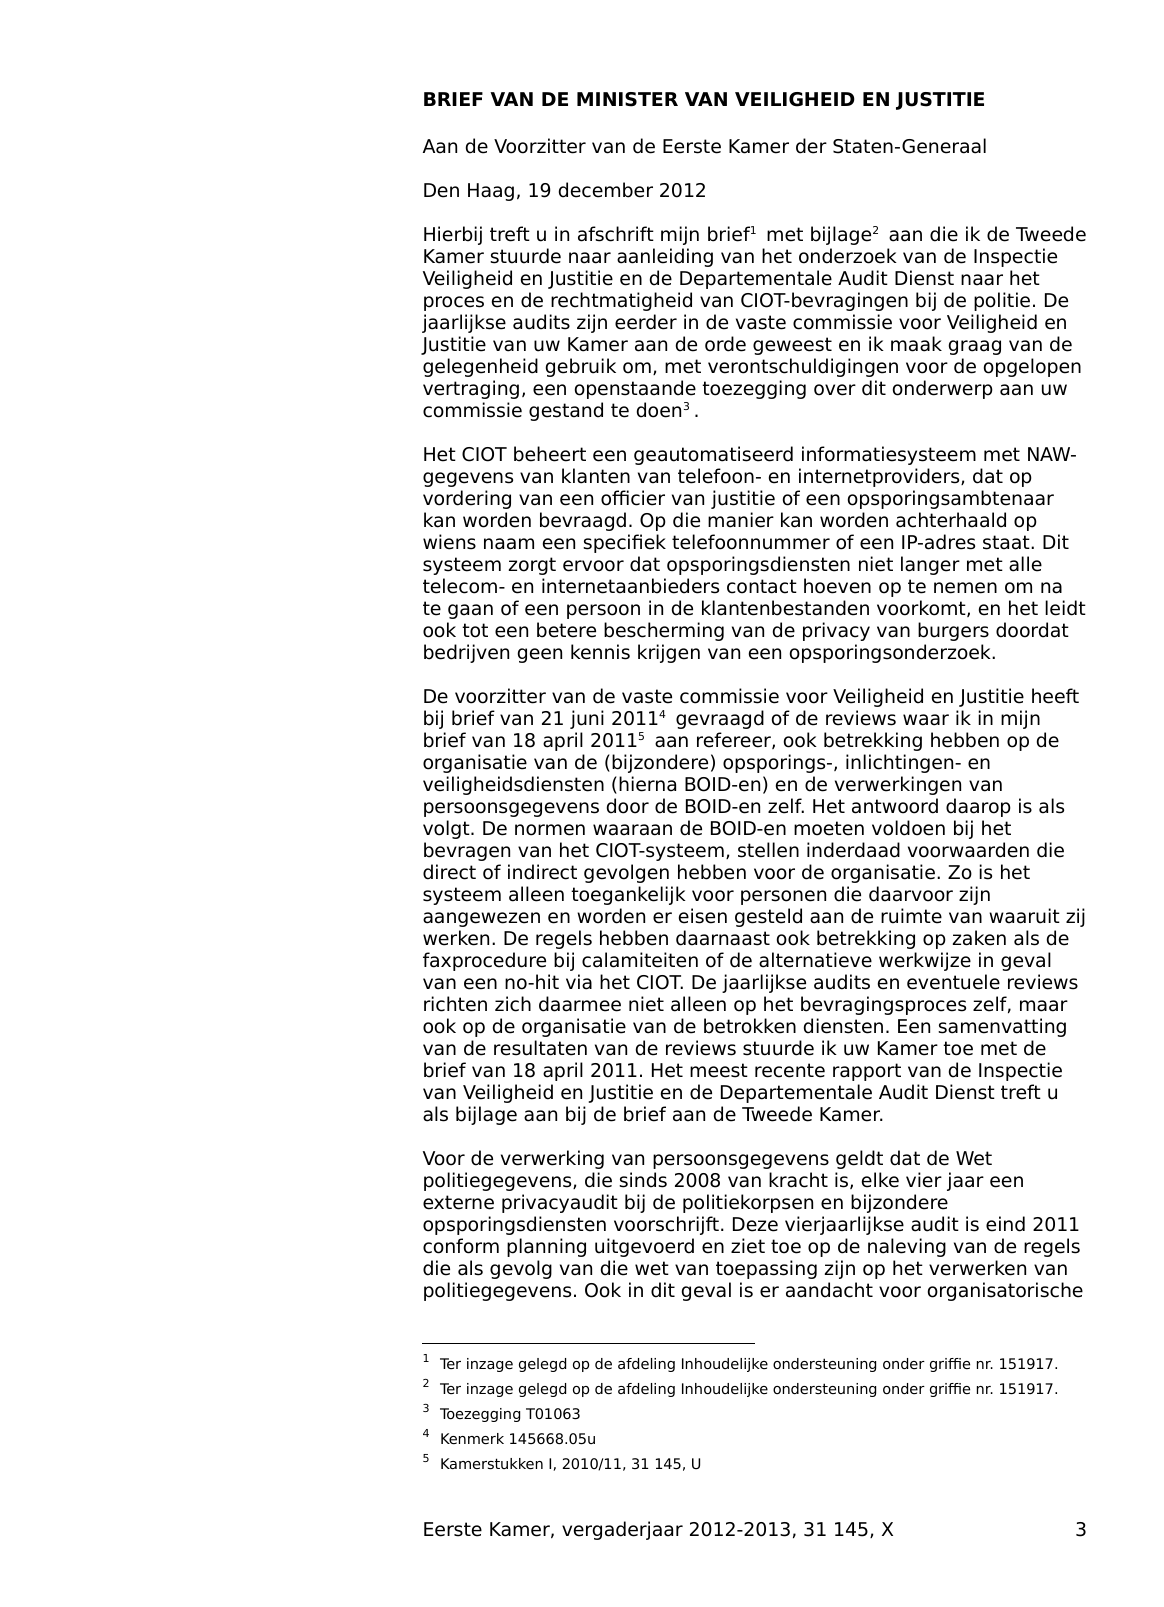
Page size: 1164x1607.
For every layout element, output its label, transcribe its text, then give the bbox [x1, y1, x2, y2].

text Het CIOT beheert een geautomatiseerd informatiesysteem met NAW-gegevens van klanten van telefoon- en internetproviders, dat op vordering van een officier van justitie of een opsporingsambtenaar kan worden bevraagd. Op die manier kan worden achterhaald op wiens naam een specifiek telefoonnummer of een IP-adres staat. Dit systeem zorgt ervoor dat opsporingsdiensten niet langer met alle telecom- en internetaanbieders contact hoeven op te nemen om na te gaan of een persoon in de klantenbestanden voorkomt, en het leidt ook tot een betere bescherming van de privacy van burgers doordat bedrijven geen kennis krijgen van een opsporingsonderzoek. [422, 444, 1087, 664]
text Kamerstukken I, 2010/11, 31 145, U [422, 1452, 1087, 1474]
text Ter inzage gelegd op de afdeling Inhoudelijke ondersteuning onder griffie nr. 151917. [422, 1352, 1087, 1374]
text De voorzitter van de vaste commissie voor Veiligheid en Justitie heeft bij brief van 21 juni 2011 gevraagd of de reviews waar ik in mijn brief van 18 april 2011 aan refereer, ook betrekking hebben op de organisatie van de (bijzondere) opsporings-, inlichtingen- en veiligheidsdiensten (hierna BOID-en) en de verwerkingen van persoonsgegevens door de BOID-en zelf. Het antwoord daarop is als volgt. De normen waaraan de BOID-en moeten voldoen bij het bevragen van het CIOT-systeem, stellen inderdaad voorwaarden die direct of indirect gevolgen hebben voor de organisatie. Zo is het systeem alleen toegankelijk voor personen die daarvoor zijn aangewezen en worden er eisen gesteld aan de ruimte van waaruit zij werken. De regels hebben daarnaast ook betrekking op zaken als de faxprocedure bij calamiteiten of de alternatieve werkwijze in geval van een no-hit via het CIOT. De jaarlijkse audits en eventuele reviews richten zich daarmee niet alleen op het bevragingsproces zelf, maar ook op de organisatie van de betrokken diensten. Een samenvatting van de resultaten van de reviews stuurde ik uw Kamer toe met de brief van 18 april 2011. Het meest recente rapport van de Inspectie van Veiligheid en Justitie en de Departementale Audit Dienst treft u als bijlage aan bij de brief aan de Tweede Kamer. [422, 686, 1087, 1126]
text Aan de Voorzitter van de Eerste Kamer der Staten-Generaal [422, 136, 1087, 158]
text Den Haag, 19 december 2012 [422, 180, 1087, 202]
text Voor de verwerking van persoonsgegevens geldt dat de Wet politiegegevens, die sinds 2008 van kracht is, elke vier jaar een externe privacyaudit bij de politiekorpsen en bijzondere opsporingsdiensten voorschrijft. Deze vierjaarlijkse audit is eind 2011 conform planning uitgevoerd en ziet toe op de naleving van de regels die als gevolg van die wet van toepassing zijn op het verwerken van politiegegevens. Ook in dit geval is er aandacht voor organisatorische [422, 1148, 1087, 1302]
text Hierbij treft u in afschrift mijn brief met bijlage aan die ik de Tweede Kamer stuurde naar aanleiding van het onderzoek van de Inspectie Veiligheid en Justitie en de Departementale Audit Dienst naar het proces en de rechtmatigheid van CIOT-bevragingen bij de politie. De jaarlijkse audits zijn eerder in de vaste commissie voor Veiligheid en Justitie van uw Kamer aan de orde geweest en ik maak graag van de gelegenheid gebruik om, met verontschuldigingen voor de opgelopen vertraging, een openstaande toezegging over dit onderwerp aan uw commissie gestand te doen. [422, 224, 1087, 422]
text Ter inzage gelegd op de afdeling Inhoudelijke ondersteuning onder griffie nr. 151917. [422, 1377, 1087, 1399]
text Toezegging T01063 [422, 1402, 1087, 1424]
subtitle BRIEF VAN DE MINISTER VAN VEILIGHEID EN JUSTITIE [422, 89, 1087, 111]
text Kenmerk 145668.05u [422, 1427, 1087, 1449]
